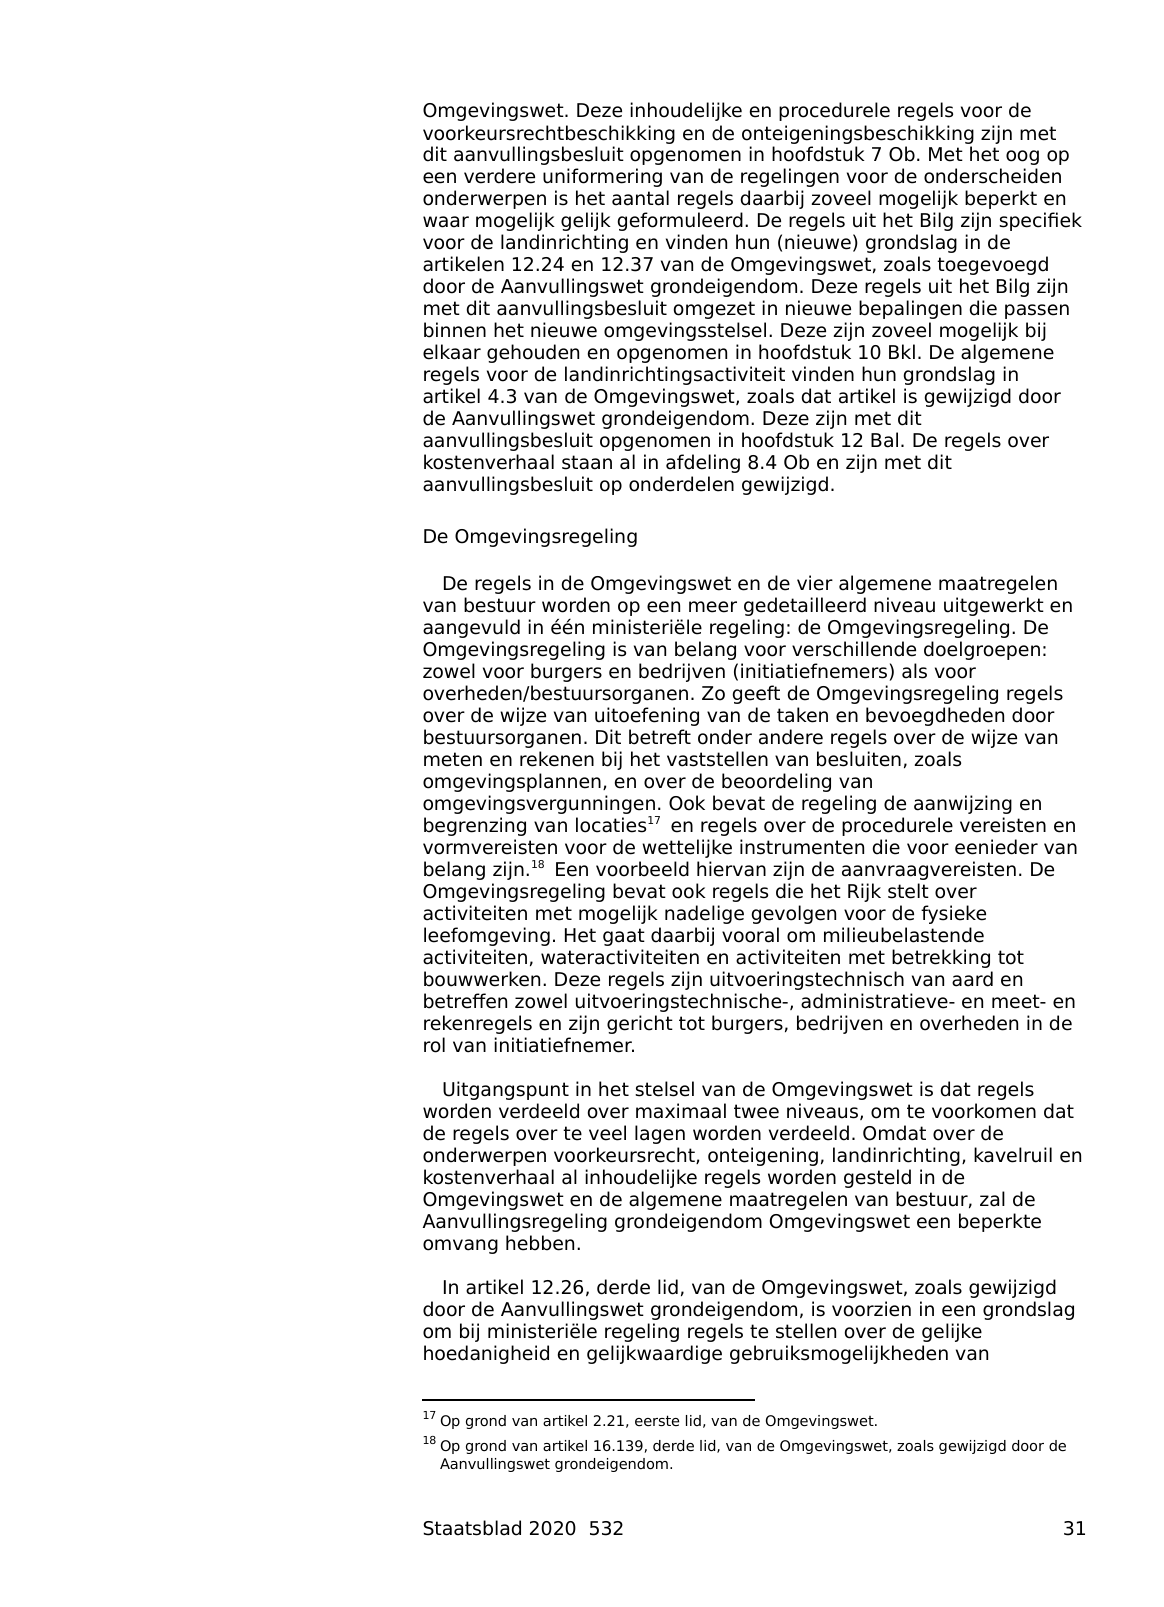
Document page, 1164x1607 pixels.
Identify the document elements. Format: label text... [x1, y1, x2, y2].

subtitle De Omgevingsregeling [422, 526, 1087, 548]
text Op grond van artikel 16.139, derde lid, van de Omgevingswet, zoals gewijzigd door de Aanvullingswet grondeigendom. [422, 1434, 1087, 1473]
text In artikel 12.26, derde lid, van de Omgevingswet, zoals gewijzigd door de Aanvullingswet grondeigendom, is voorzien in een grondslag om bij ministeriële regeling regels te stellen over de gelijke hoedanigheid en gelijkwaardige gebruiksmogelijkheden van [422, 1277, 1087, 1365]
text De regels in de Omgevingswet en de vier algemene maatregelen van bestuur worden op een meer gedetailleerd niveau uitgewerkt en aangevuld in één ministeriële regeling: de Omgevingsregeling. De Omgevingsregeling is van belang voor verschillende doelgroepen: zowel voor burgers en bedrijven (initiatiefnemers) als voor overheden/bestuursorganen. Zo geeft de Omgevingsregeling regels over de wijze van uitoefening van de taken en bevoegdheden door bestuursorganen. Dit betreft onder andere regels over de wijze van meten en rekenen bij het vaststellen van besluiten, zoals omgevingsplannen, en over de beoordeling van omgevingsvergunningen. Ook bevat de regeling de aanwijzing en begrenzing van locaties en regels over de procedurele vereisten en vormvereisten voor de wettelijke instrumenten die voor eenieder van belang zijn. Een voorbeeld hiervan zijn de aanvraagvereisten. De Omgevingsregeling bevat ook regels die het Rijk stelt over activiteiten met mogelijk nadelige gevolgen voor de fysieke leefomgeving. Het gaat daarbij vooral om milieubelastende activiteiten, wateractiviteiten en activiteiten met betrekking tot bouwwerken. Deze regels zijn uitvoeringstechnisch van aard en betreffen zowel uitvoeringstechnische-, administratieve- en meet- en rekenregels en zijn gericht tot burgers, bedrijven en overheden in de rol van initiatiefnemer. [422, 573, 1087, 1057]
text Omgevingswet. Deze inhoudelijke en procedurele regels voor de voorkeursrechtbeschikking en de onteigeningsbeschikking zijn met dit aanvullingsbesluit opgenomen in hoofdstuk 7 Ob. Met het oog op een verdere uniformering van de regelingen voor de onderscheiden onderwerpen is het aantal regels daarbij zoveel mogelijk beperkt en waar mogelijk gelijk geformuleerd. De regels uit het Bilg zijn specifiek voor de landinrichting en vinden hun (nieuwe) grondslag in de artikelen 12.24 en 12.37 van de Omgevingswet, zoals toegevoegd door de Aanvullingswet grondeigendom. Deze regels uit het Bilg zijn met dit aanvullingsbesluit omgezet in nieuwe bepalingen die passen binnen het nieuwe omgevingsstelsel. Deze zijn zoveel mogelijk bij elkaar gehouden en opgenomen in hoofdstuk 10 Bkl. De algemene regels voor de landinrichtingsactiviteit vinden hun grondslag in artikel 4.3 van de Omgevingswet, zoals dat artikel is gewijzigd door de Aanvullingswet grondeigendom. Deze zijn met dit aanvullingsbesluit opgenomen in hoofdstuk 12 Bal. De regels over kostenverhaal staan al in afdeling 8.4 Ob en zijn met dit aanvullingsbesluit op onderdelen gewijzigd. [422, 100, 1087, 496]
text Op grond van artikel 2.21, eerste lid, van de Omgevingswet. [422, 1409, 1087, 1431]
text Uitgangspunt in het stelsel van de Omgevingswet is dat regels worden verdeeld over maximaal twee niveaus, om te voorkomen dat de regels over te veel lagen worden verdeeld. Omdat over de onderwerpen voorkeursrecht, onteigening, landinrichting, kavelruil en kostenverhaal al inhoudelijke regels worden gesteld in de Omgevingswet en de algemene maatregelen van bestuur, zal de Aanvullingsregeling grondeigendom Omgevingswet een beperkte omvang hebben. [422, 1079, 1087, 1254]
